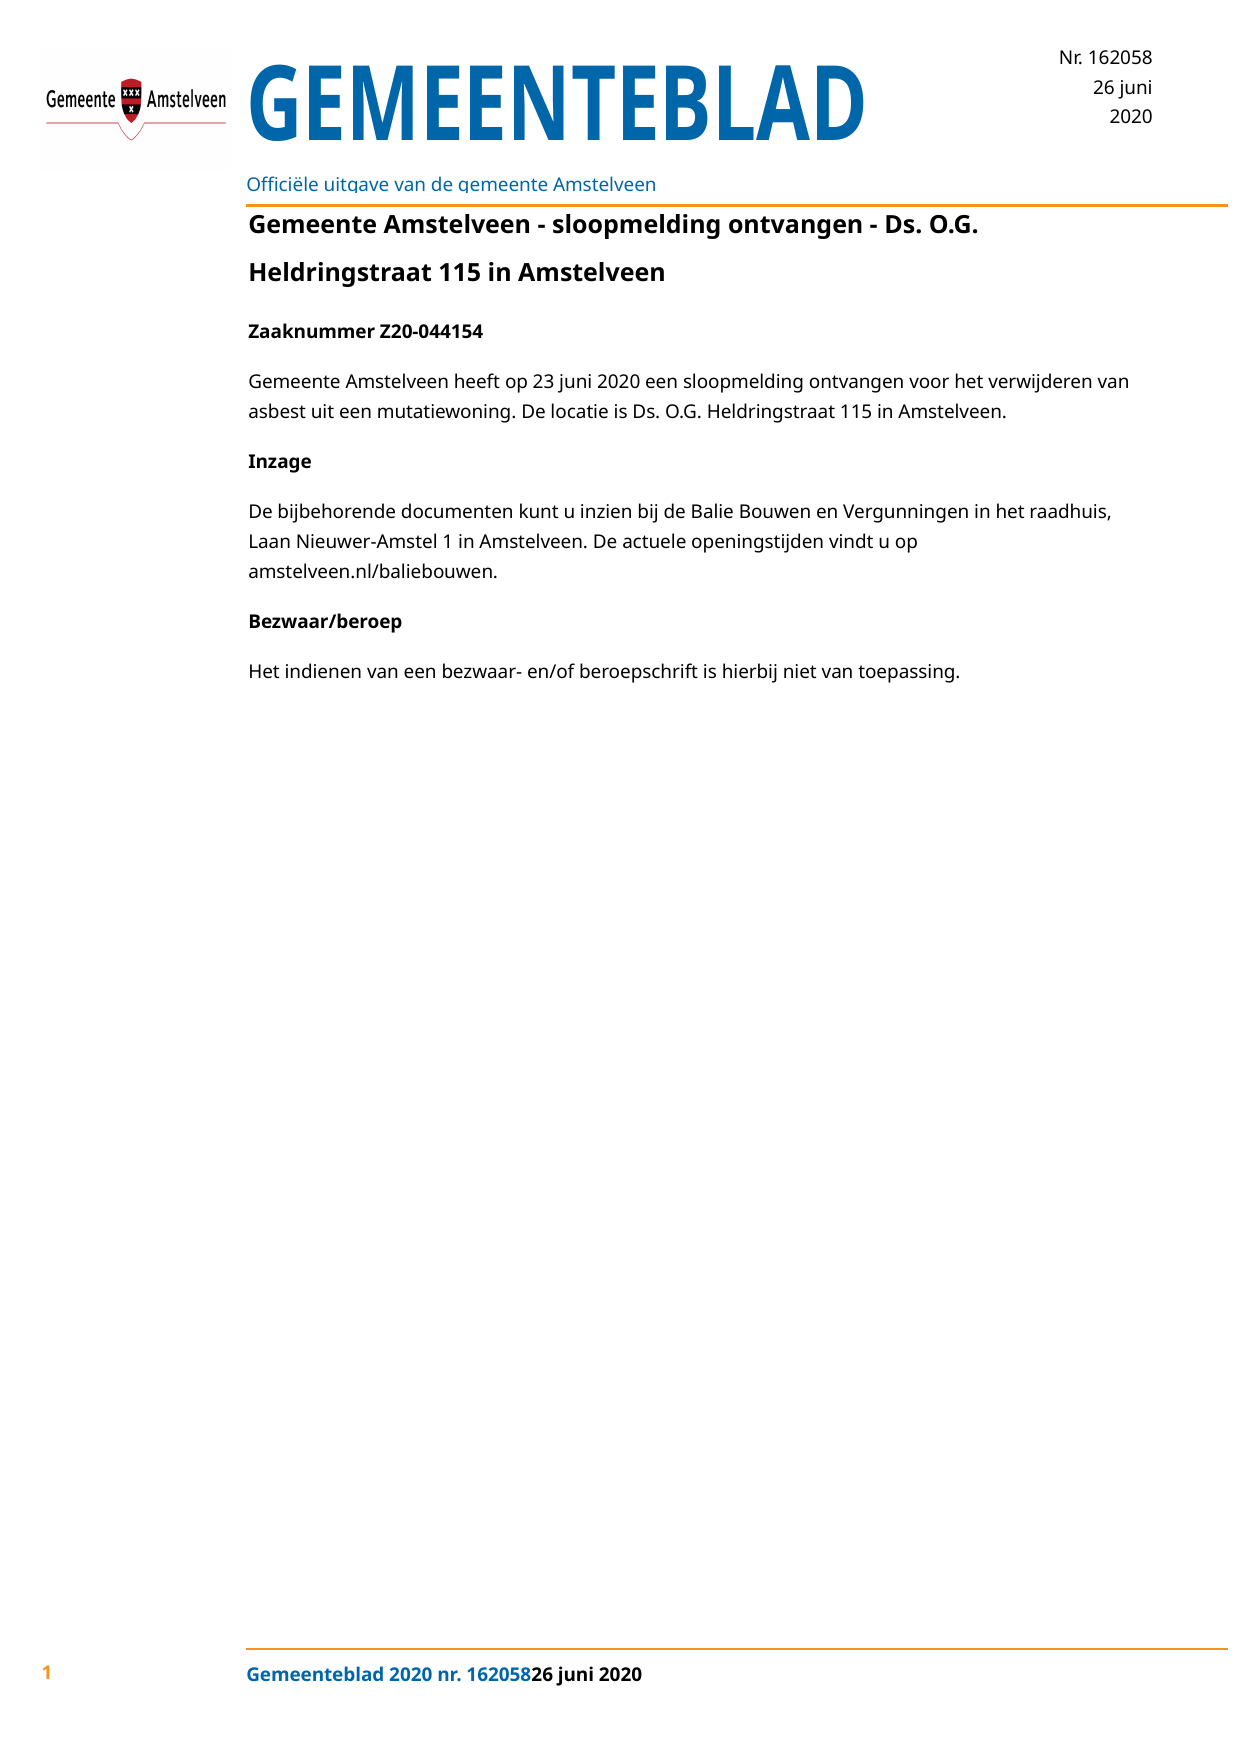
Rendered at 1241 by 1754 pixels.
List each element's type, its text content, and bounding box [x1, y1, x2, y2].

text Inzage [248, 448, 1152, 474]
text De bijbehorende documenten kunt u inzien bij de Balie Bouwen en Vergunningen in het raadhuis, Laan Nieuwer-Amstel 1 in Amstelveen. De actuele openingstijden vindt u op amstelveen.nl/baliebouwen. [248, 499, 1152, 584]
text Het indienen van een bezwaar- en/of beroepschrift is hierbij niet van toepassing. [248, 659, 1152, 684]
text Bezwaar/beroep [248, 608, 1152, 634]
text Gemeente Amstelveen - sloopmelding ontvangen - Ds. O.G. Heldringstraat 115 in Amstelveen [248, 207, 1152, 288]
picture [41, 47, 231, 172]
text Gemeente Amstelveen heeft op 23 juni 2020 een sloopmelding ontvangen voor het verwijderen van asbest uit een mutatiewoning. De locatie is Ds. O.G. Heldringstraat 115 in Amstelveen. [248, 368, 1152, 424]
text Zaaknummer Z20-044154 [248, 318, 1152, 344]
